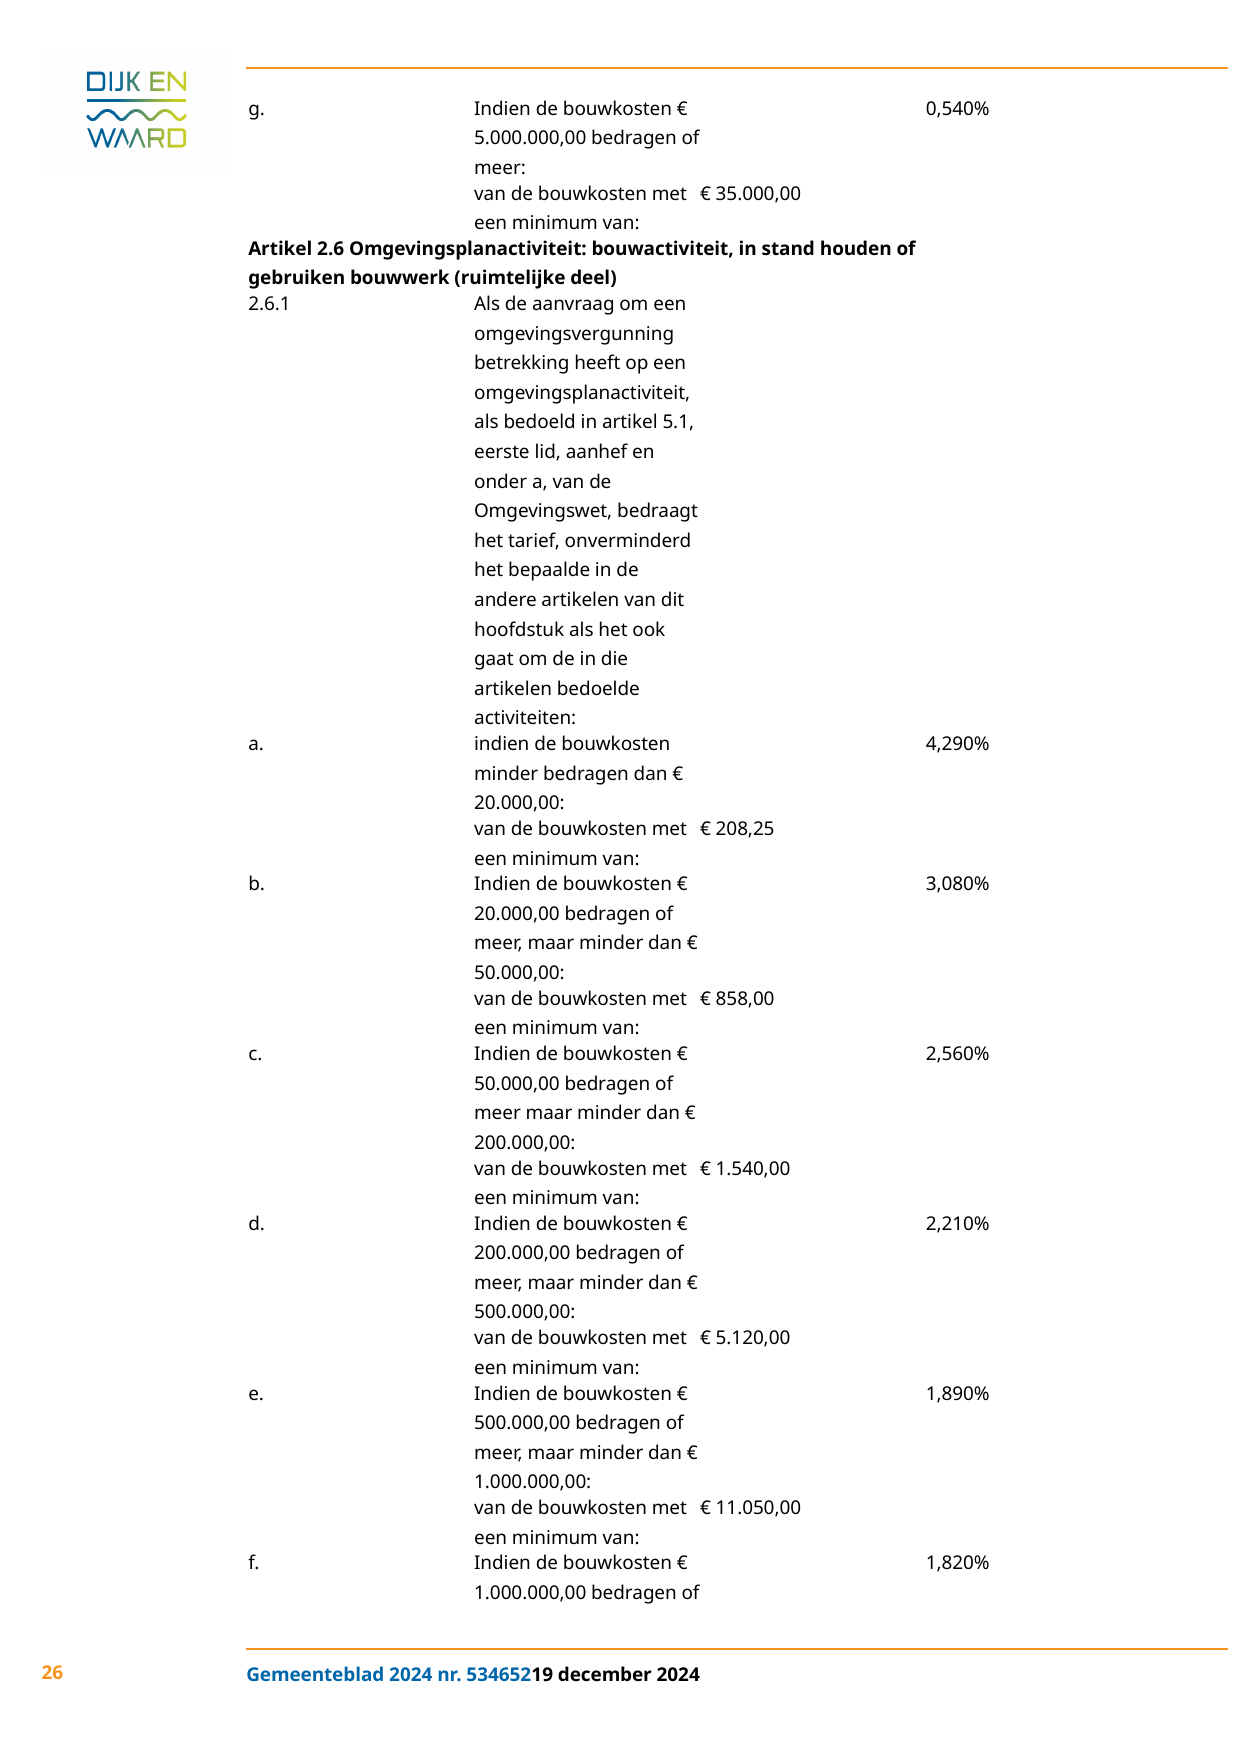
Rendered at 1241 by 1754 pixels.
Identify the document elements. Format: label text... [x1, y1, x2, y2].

table_cell [926, 985, 1152, 1040]
table_cell van de bouwkosten met een minimum van: [474, 1325, 700, 1380]
picture [41, 47, 231, 172]
table_cell d. [248, 1210, 474, 1324]
table_cell Indien de bouwkosten € 500.000,00 bedragen of meer, maar minder dan € 1.000.000,00: [474, 1380, 700, 1494]
table_cell [700, 290, 926, 730]
table_cell [248, 1494, 474, 1549]
table_cell [700, 1380, 926, 1494]
table_cell van de bouwkosten met een minimum van: [474, 180, 700, 235]
table_cell 3,080% [926, 870, 1152, 985]
table_cell [700, 1550, 926, 1605]
table_cell 2,210% [926, 1210, 1152, 1324]
table_cell 0,540% [926, 95, 1152, 180]
table_cell 2.6.1 [248, 290, 474, 730]
table_cell Als de aanvraag om een omgevingsvergunning betrekking heeft op een omgevingsplanactiviteit, als bedoeld in artikel 5.1, eerste lid, aanhef en onder a, van de Omgevingswet, bedraagt het tarief, onverminderd het bepaalde in de andere artikelen van dit hoofdstuk als het ook gaat om de in die artikelen bedoelde activiteiten: [474, 290, 700, 730]
table_cell 4,290% [926, 730, 1152, 815]
table_cell van de bouwkosten met een minimum van: [474, 1155, 700, 1210]
table_cell € 858,00 [700, 985, 926, 1040]
table_cell Indien de bouwkosten € 50.000,00 bedragen of meer maar minder dan € 200.000,00: [474, 1040, 700, 1155]
table_cell [926, 1155, 1152, 1210]
table_cell Artikel 2.6 Omgevingsplanactiviteit: bouwactiviteit, in stand houden of gebruiken bouwwerk (ruimtelijke deel) [248, 235, 926, 290]
table_cell [700, 1040, 926, 1155]
table_cell e. [248, 1380, 474, 1494]
table_cell Indien de bouwkosten € 200.000,00 bedragen of meer, maar minder dan € 500.000,00: [474, 1210, 700, 1324]
table_cell [700, 95, 926, 180]
table_cell € 1.540,00 [700, 1155, 926, 1210]
table_cell [248, 1325, 474, 1380]
table_cell € 11.050,00 [700, 1494, 926, 1549]
table_cell Indien de bouwkosten € 20.000,00 bedragen of meer, maar minder dan € 50.000,00: [474, 870, 700, 985]
table_cell [926, 1325, 1152, 1380]
table_cell € 5.120,00 [700, 1325, 926, 1380]
table_cell [926, 180, 1152, 235]
table_cell [700, 870, 926, 985]
table_cell indien de bouwkosten minder bedragen dan € 20.000,00: [474, 730, 700, 815]
table_cell van de bouwkosten met een minimum van: [474, 985, 700, 1040]
table_cell € 35.000,00 [700, 180, 926, 235]
table_cell van de bouwkosten met een minimum van: [474, 1494, 700, 1549]
table_cell van de bouwkosten met een minimum van: [474, 815, 700, 870]
table_cell a. [248, 730, 474, 815]
table_cell [248, 180, 474, 235]
table_cell [700, 1210, 926, 1324]
table_cell g. [248, 95, 474, 180]
table_cell [248, 985, 474, 1040]
table_cell 1,820% [926, 1550, 1152, 1605]
table_cell f. [248, 1550, 474, 1605]
table_cell [926, 1494, 1152, 1549]
table_cell [248, 1155, 474, 1210]
table_cell 1,890% [926, 1380, 1152, 1494]
table_cell Indien de bouwkosten € 5.000.000,00 bedragen of meer: [474, 95, 700, 180]
table_cell [926, 290, 1152, 730]
table_cell Indien de bouwkosten € 1.000.000,00 bedragen of [474, 1550, 700, 1605]
table_cell [248, 815, 474, 870]
table_cell € 208,25 [700, 815, 926, 870]
table_cell 2,560% [926, 1040, 1152, 1155]
table_cell c. [248, 1040, 474, 1155]
table_cell b. [248, 870, 474, 985]
table_cell [926, 235, 1152, 290]
table_cell [700, 730, 926, 815]
table_cell [926, 815, 1152, 870]
